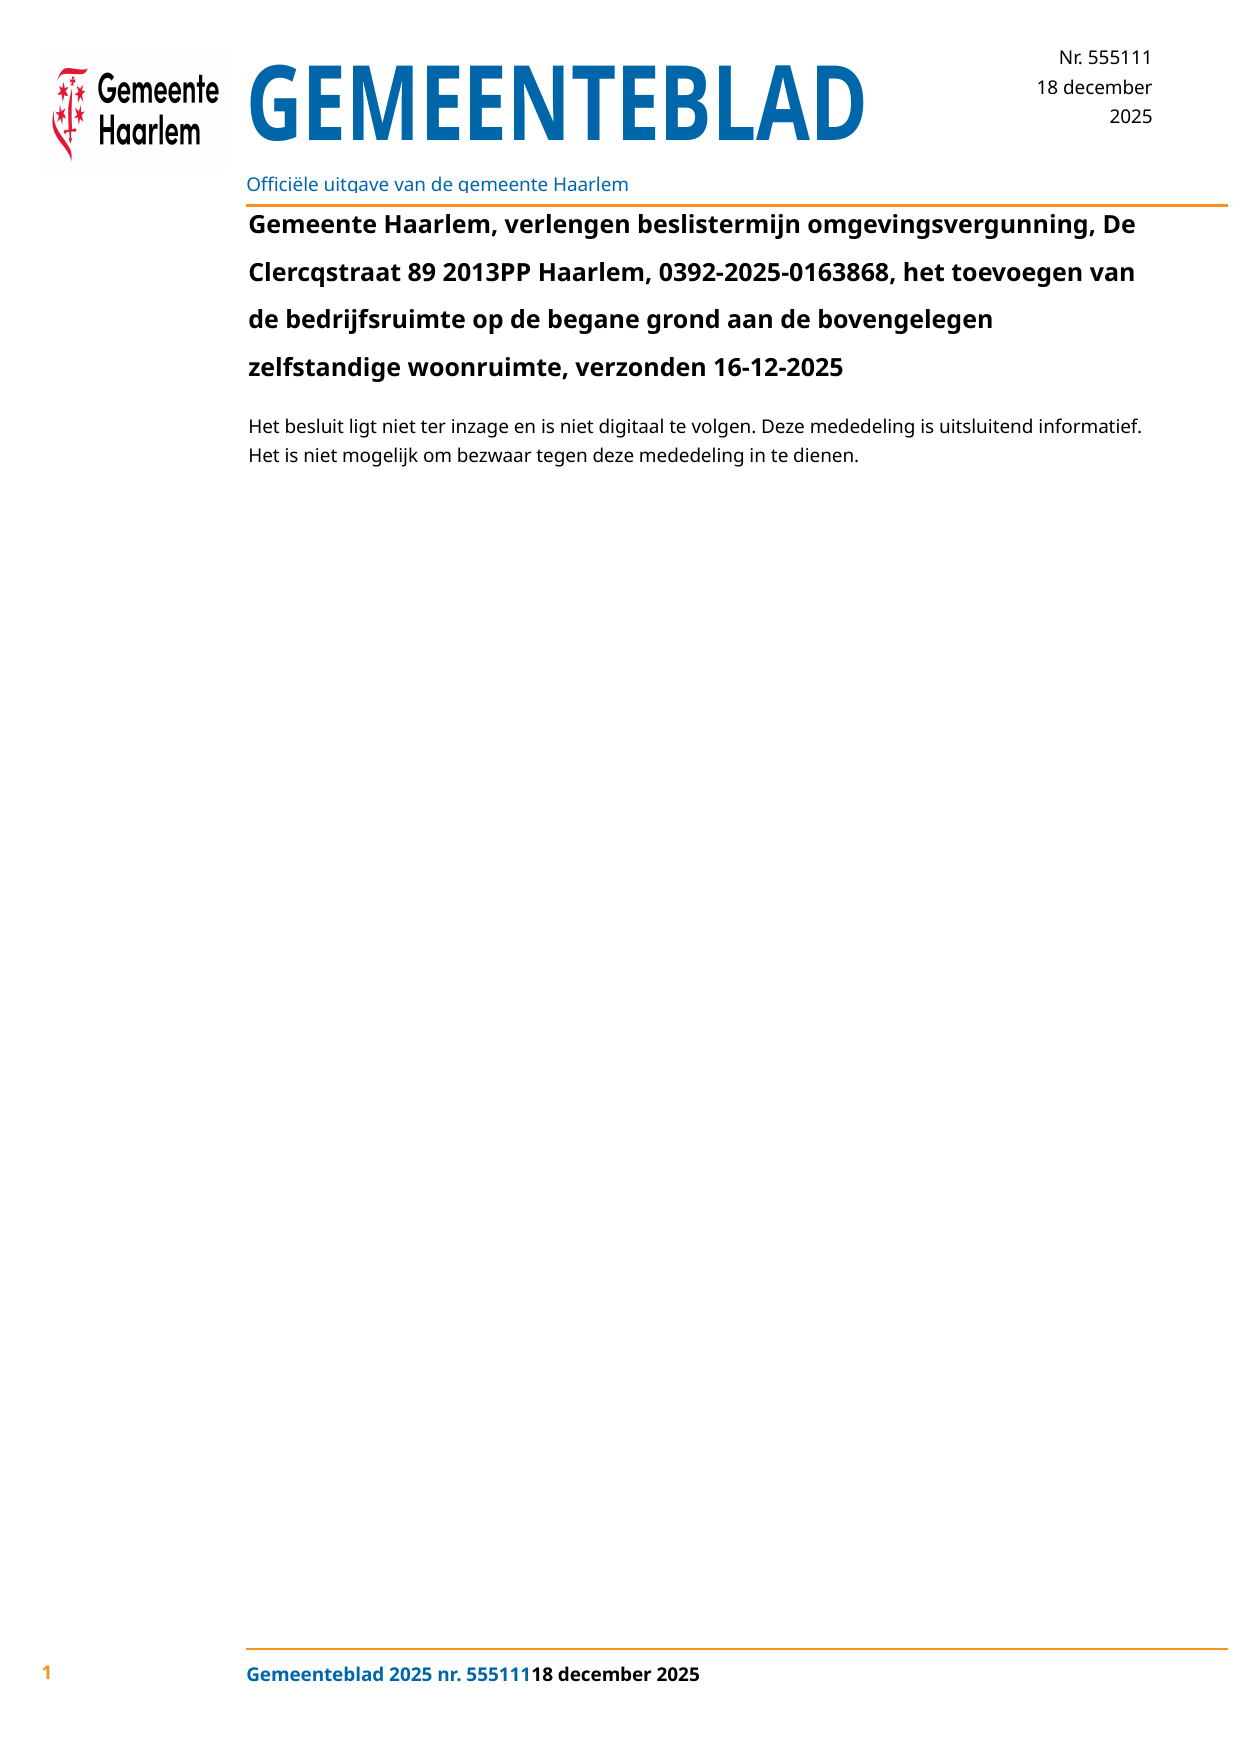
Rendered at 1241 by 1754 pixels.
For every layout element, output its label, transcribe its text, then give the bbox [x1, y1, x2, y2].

text Het besluit ligt niet ter inzage en is niet digitaal te volgen. Deze mededeling is uitsluitend informatief. Het is niet mogelijk om bezwaar tegen deze mededeling in te dienen. [248, 413, 1152, 468]
text Gemeente Haarlem, verlengen beslistermijn omgevingsvergunning, De Clercqstraat 89 2013PP Haarlem, 0392-2025-0163868, het toevoegen van de bedrijfsruimte op de begane grond aan de bovengelegen zelfstandige woonruimte, verzonden 16-12-2025 [248, 207, 1152, 384]
picture [41, 47, 231, 172]
